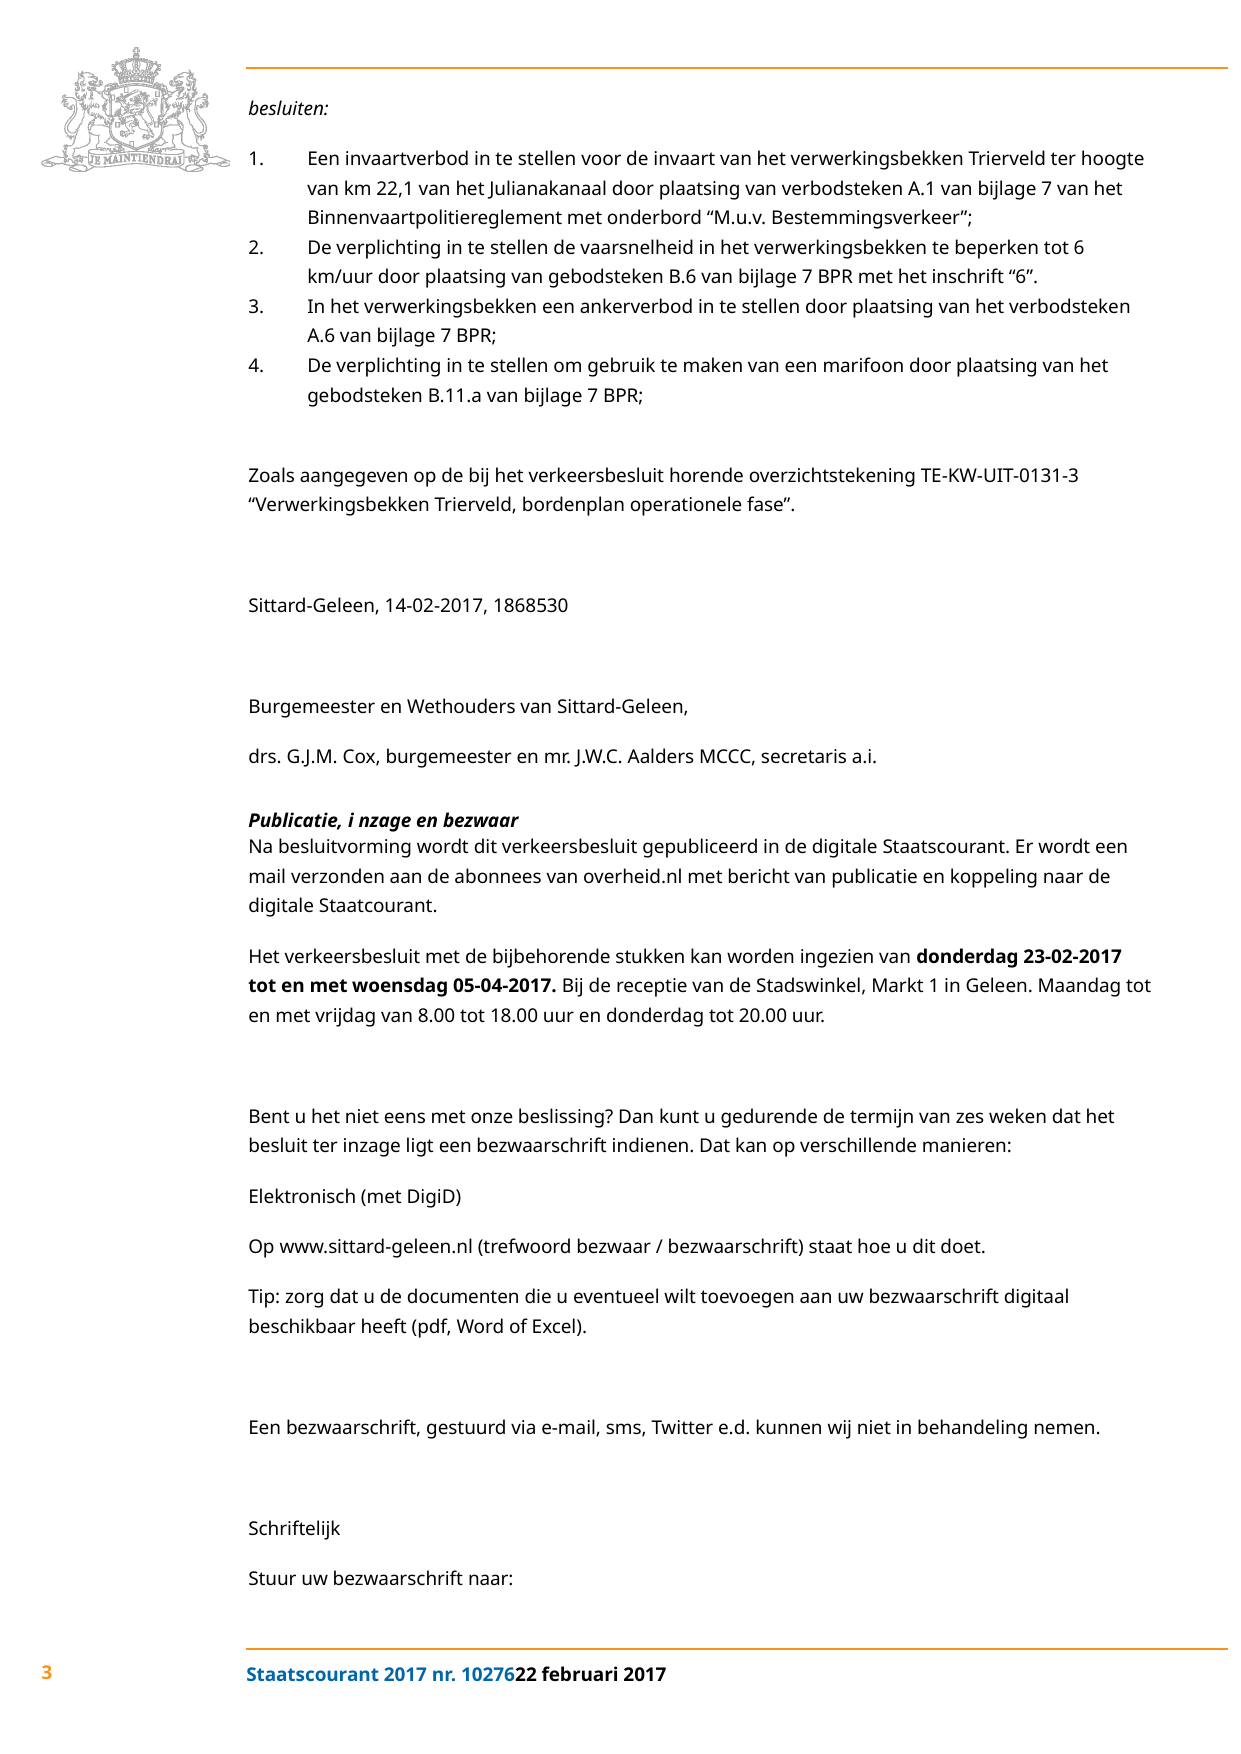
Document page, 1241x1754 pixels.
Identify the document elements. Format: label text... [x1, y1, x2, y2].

list De verplichting in te stellen om gebruik te maken van een marifoon door plaatsing van het gebodsteken B.11.a van bijlage 7 BPR; [248, 352, 1152, 408]
text Schriftelijk [248, 1515, 1152, 1541]
text Na besluitvorming wordt dit verkeersbesluit gepubliceerd in de digitale Staatscourant. Er wordt een mail verzonden aan de abonnees van overheid.nl met bericht van publicatie en koppeling naar de digitale Staatcourant. [248, 833, 1152, 918]
text Elektronisch (met DigiD) [248, 1183, 1152, 1208]
list In het verwerkingsbekken een ankerverbod in te stellen door plaatsing van het verbodsteken A.6 van bijlage 7 BPR; [248, 293, 1152, 348]
picture [41, 47, 231, 172]
text besluiten: [248, 95, 1152, 121]
text Een bezwaarschrift, gestuurd via e-mail, sms, Twitter e.d. kunnen wij niet in behandeling nemen. [248, 1414, 1152, 1440]
text Zoals aangegeven op de bij het verkeersbesluit horende overzichtstekening TE-KW-UIT-0131-3 “Verwerkingsbekken Trierveld, bordenplan operationele fase”. [248, 462, 1152, 517]
list Een invaartverbod in te stellen voor de invaart van het verwerkingsbekken Trierveld ter hoogte van km 22,1 van het Julianakanaal door plaatsing van verbodsteken A.1 van bijlage 7 van het Binnenvaartpolitiereglement met onderbord “M.u.v. Bestemmingsverkeer”; [248, 145, 1152, 230]
text Bent u het niet eens met onze beslissing? Dan kunt u gedurende de termijn van zes weken dat het besluit ter inzage ligt een bezwaarschrift indienen. Dat kan op verschillende manieren: [248, 1103, 1152, 1158]
text Burgemeester en Wethouders van Sittard-Geleen, [248, 693, 1152, 719]
text Publicatie, i nzage en bezwaar [248, 807, 1152, 833]
text Sittard-Geleen, 14-02-2017, 1868530 [248, 592, 1152, 618]
list De verplichting in te stellen de vaarsnelheid in het verwerkingsbekken te beperken tot 6 km/uur door plaatsing van gebodsteken B.6 van bijlage 7 BPR met het inschrift “6”. [248, 234, 1152, 289]
text Stuur uw bezwaarschrift naar: [248, 1565, 1152, 1591]
text Het verkeersbesluit met de bijbehorende stukken kan worden ingezien van donderdag 23-02-2017 tot en met woensdag 05-04-2017. Bij de receptie van de Stadswinkel, Markt 1 in Geleen. Maandag tot en met vrijdag van 8.00 tot 18.00 uur en donderdag tot 20.00 uur. [248, 943, 1152, 1028]
text Tip: zorg dat u de documenten die u eventueel wilt toevoegen aan uw bezwaarschrift digitaal beschikbaar heeft (pdf, Word of Excel). [248, 1284, 1152, 1339]
text Op www.sittard-geleen.nl (trefwoord bezwaar / bezwaarschrift) staat hoe u dit doet. [248, 1233, 1152, 1259]
text drs. G.J.M. Cox, burgemeester en mr. J.W.C. Aalders MCCC, secretaris a.i. [248, 743, 1152, 769]
